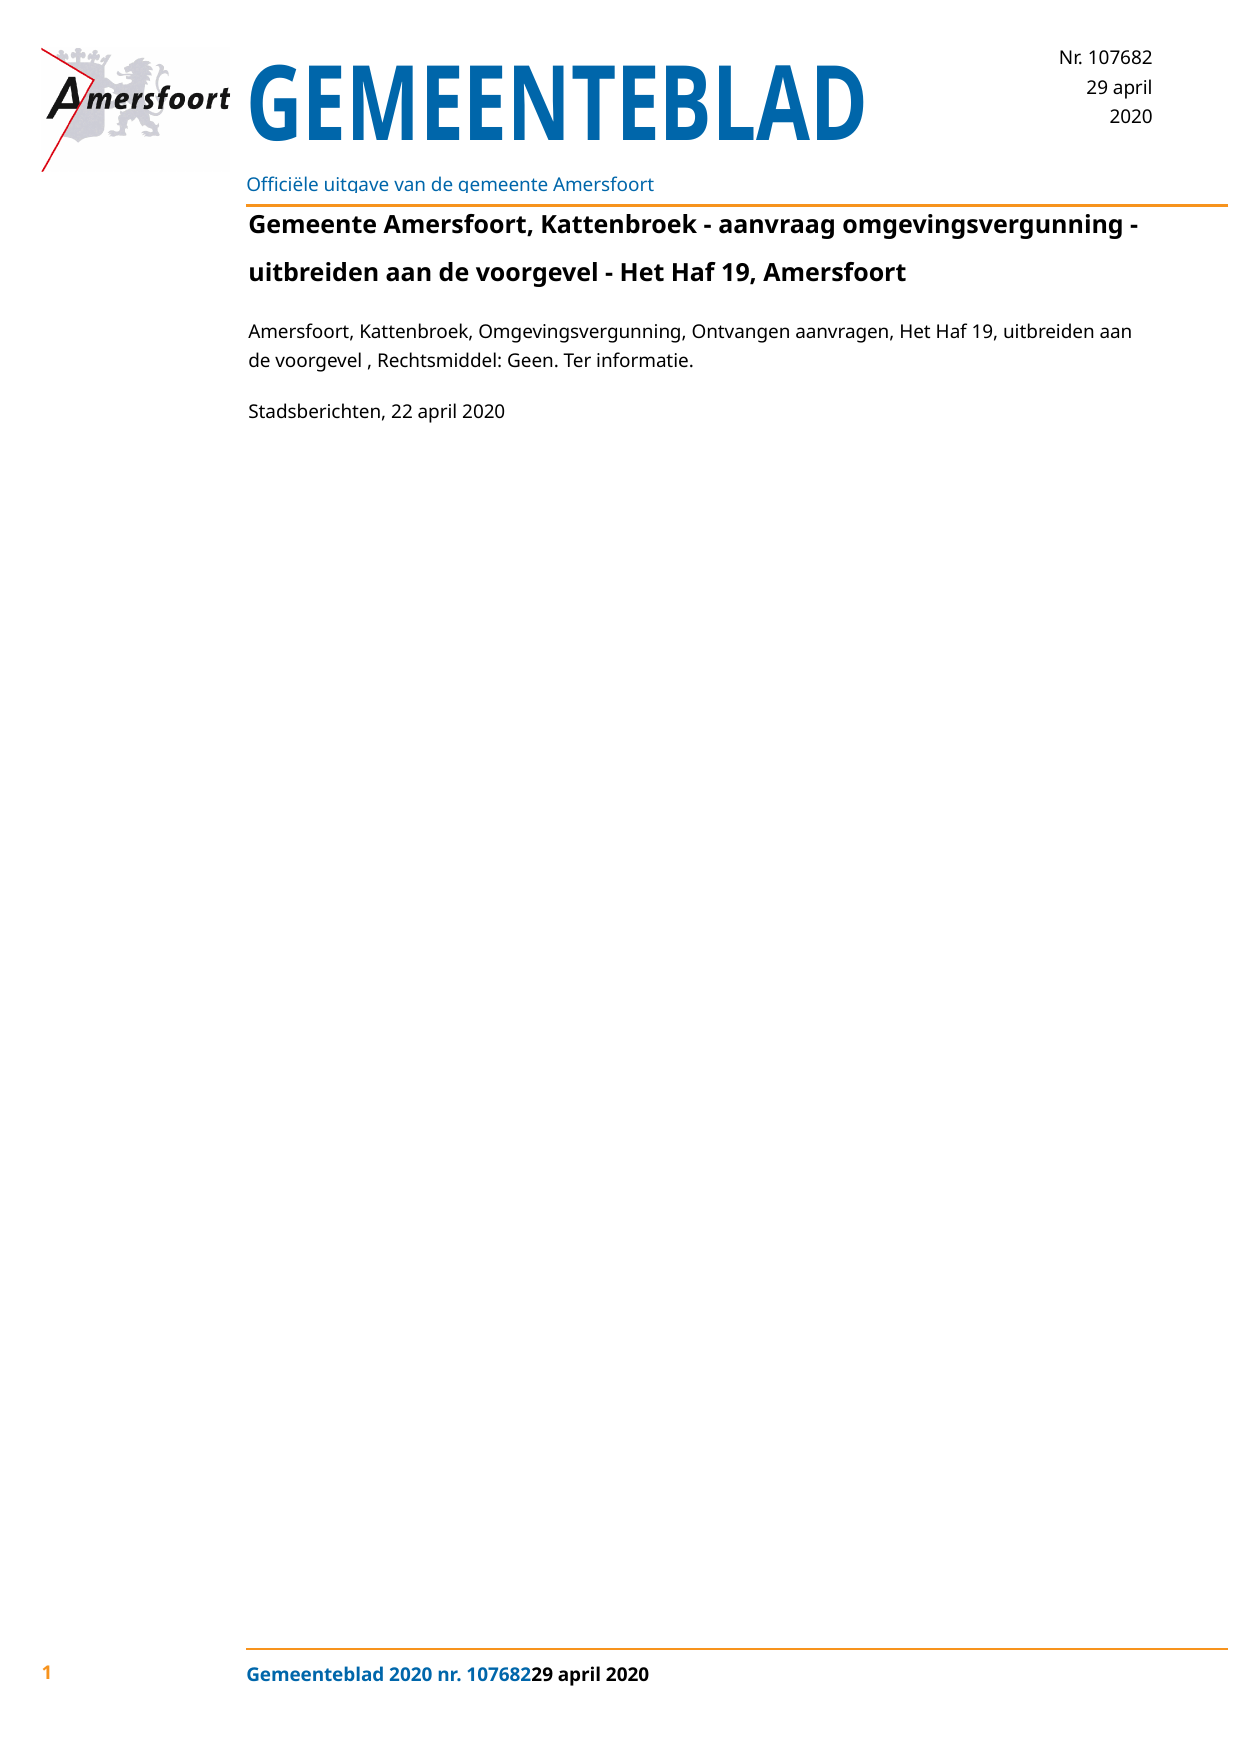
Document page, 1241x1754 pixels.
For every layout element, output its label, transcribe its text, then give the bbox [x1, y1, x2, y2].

text Stadsberichten, 22 april 2020 [248, 398, 1152, 424]
picture [41, 47, 231, 172]
text Amersfoort, Kattenbroek, Omgevingsvergunning, Ontvangen aanvragen, Het Haf 19, uitbreiden aan de voorgevel , Rechtsmiddel: Geen. Ter informatie. [248, 318, 1152, 373]
text Gemeente Amersfoort, Kattenbroek - aanvraag omgevingsvergunning - uitbreiden aan de voorgevel - Het Haf 19, Amersfoort [248, 207, 1152, 288]
